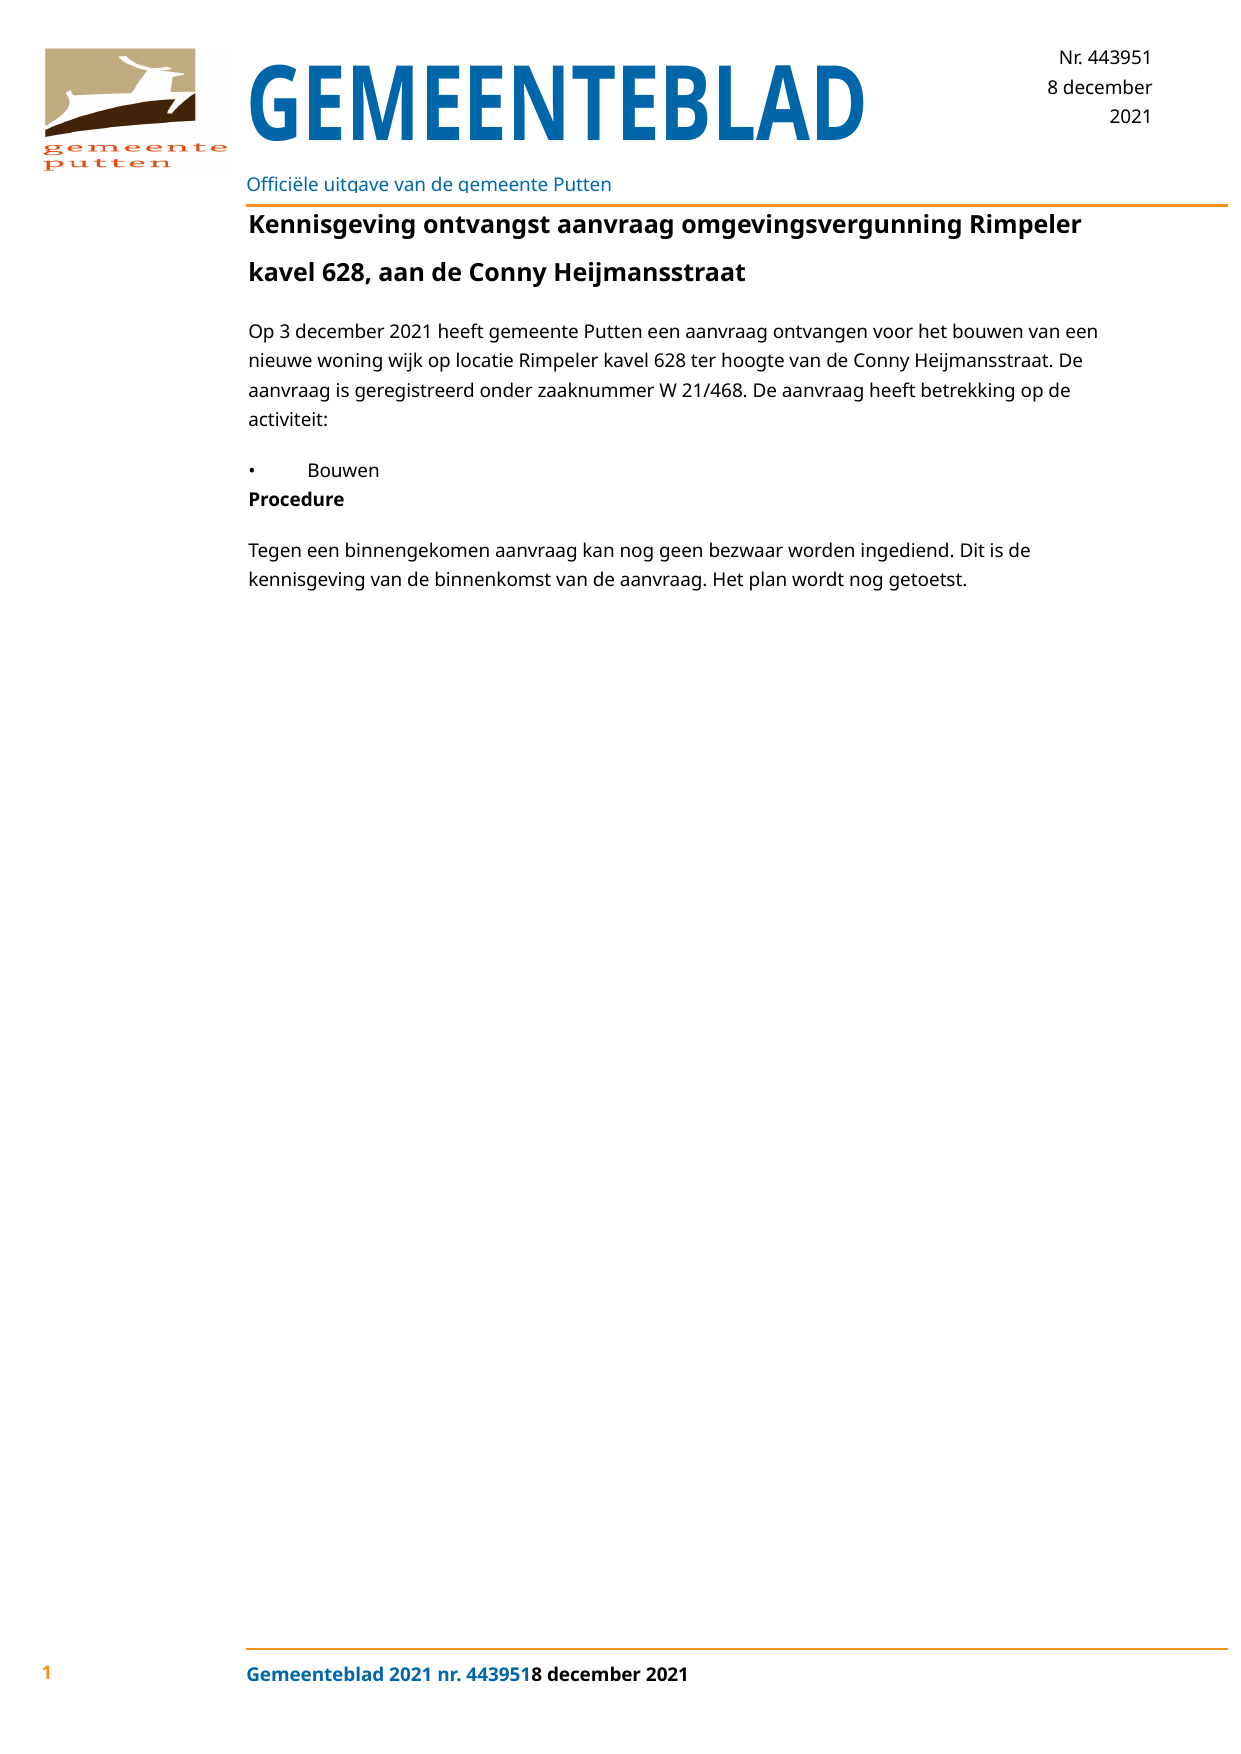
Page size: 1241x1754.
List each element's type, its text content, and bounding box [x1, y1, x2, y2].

list Bouwen [248, 457, 1152, 483]
picture [41, 47, 231, 172]
text Procedure [248, 487, 1152, 512]
text Op 3 december 2021 heeft gemeente Putten een aanvraag ontvangen voor het bouwen van een nieuwe woning wijk op locatie Rimpeler kavel 628 ter hoogte van de Conny Heijmansstraat. De aanvraag is geregistreerd onder zaaknummer W 21/468. De aanvraag heeft betrekking op de activiteit: [248, 318, 1152, 432]
text Kennisgeving ontvangst aanvraag omgevingsvergunning Rimpeler kavel 628, aan de Conny Heijmansstraat [248, 207, 1152, 288]
text Tegen een binnengekomen aanvraag kan nog geen bezwaar worden ingediend. Dit is de kennisgeving van de binnenkomst van de aanvraag. Het plan wordt nog getoetst. [248, 537, 1152, 592]
